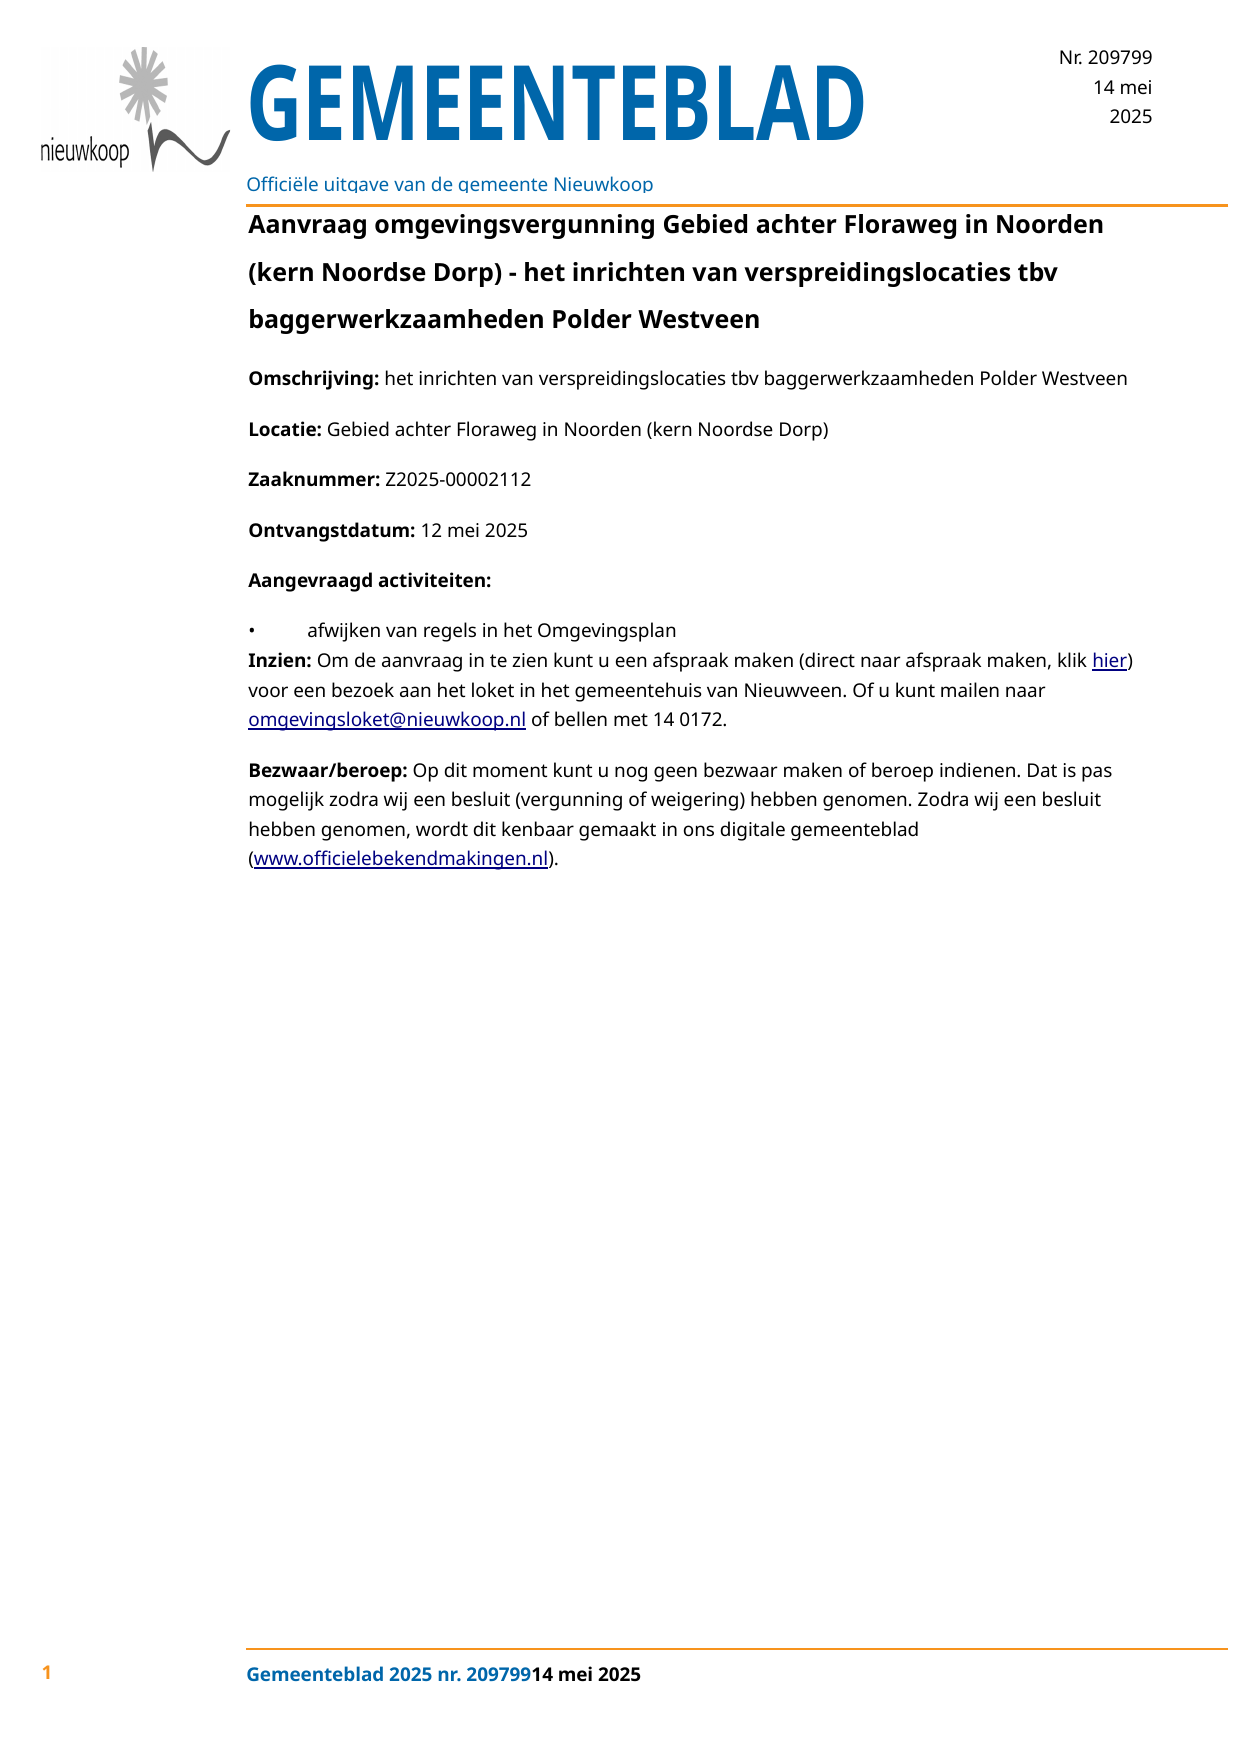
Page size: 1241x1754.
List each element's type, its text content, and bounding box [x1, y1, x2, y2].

text Zaaknummer: Z2025-00002112 [248, 466, 1152, 492]
text Omschrijving: het inrichten van verspreidingslocaties tbv baggerwerkzaamheden Polder Westveen [248, 366, 1152, 391]
text Aangevraagd activiteiten: [248, 567, 1152, 593]
text Locatie: Gebied achter Floraweg in Noorden (kern Noordse Dorp) [248, 416, 1152, 442]
list afwijken van regels in het Omgevingsplan [248, 618, 1152, 643]
picture [41, 47, 231, 172]
text Aanvraag omgevingsvergunning Gebied achter Floraweg in Noorden (kern Noordse Dorp) - het inrichten van verspreidingslocaties tbv baggerwerkzaamheden Polder Westveen [248, 207, 1152, 336]
text Ontvangstdatum: 12 mei 2025 [248, 517, 1152, 542]
text Inzien: Om de aanvraag in te zien kunt u een afspraak maken (direct naar afspraak maken, klik hier) voor een bezoek aan het loket in het gemeentehuis van Nieuwveen. Of u kunt mailen naar omgevingsloket@nieuwkoop.nl of bellen met 14 0172. [248, 647, 1152, 732]
text Bezwaar/beroep: Op dit moment kunt u nog geen bezwaar maken of beroep indienen. Dat is pas mogelijk zodra wij een besluit (vergunning of weigering) hebben genomen. Zodra wij een besluit hebben genomen, wordt dit kenbaar gemaakt in ons digitale gemeenteblad (www.officielebekendmakingen.nl). [248, 757, 1152, 871]
